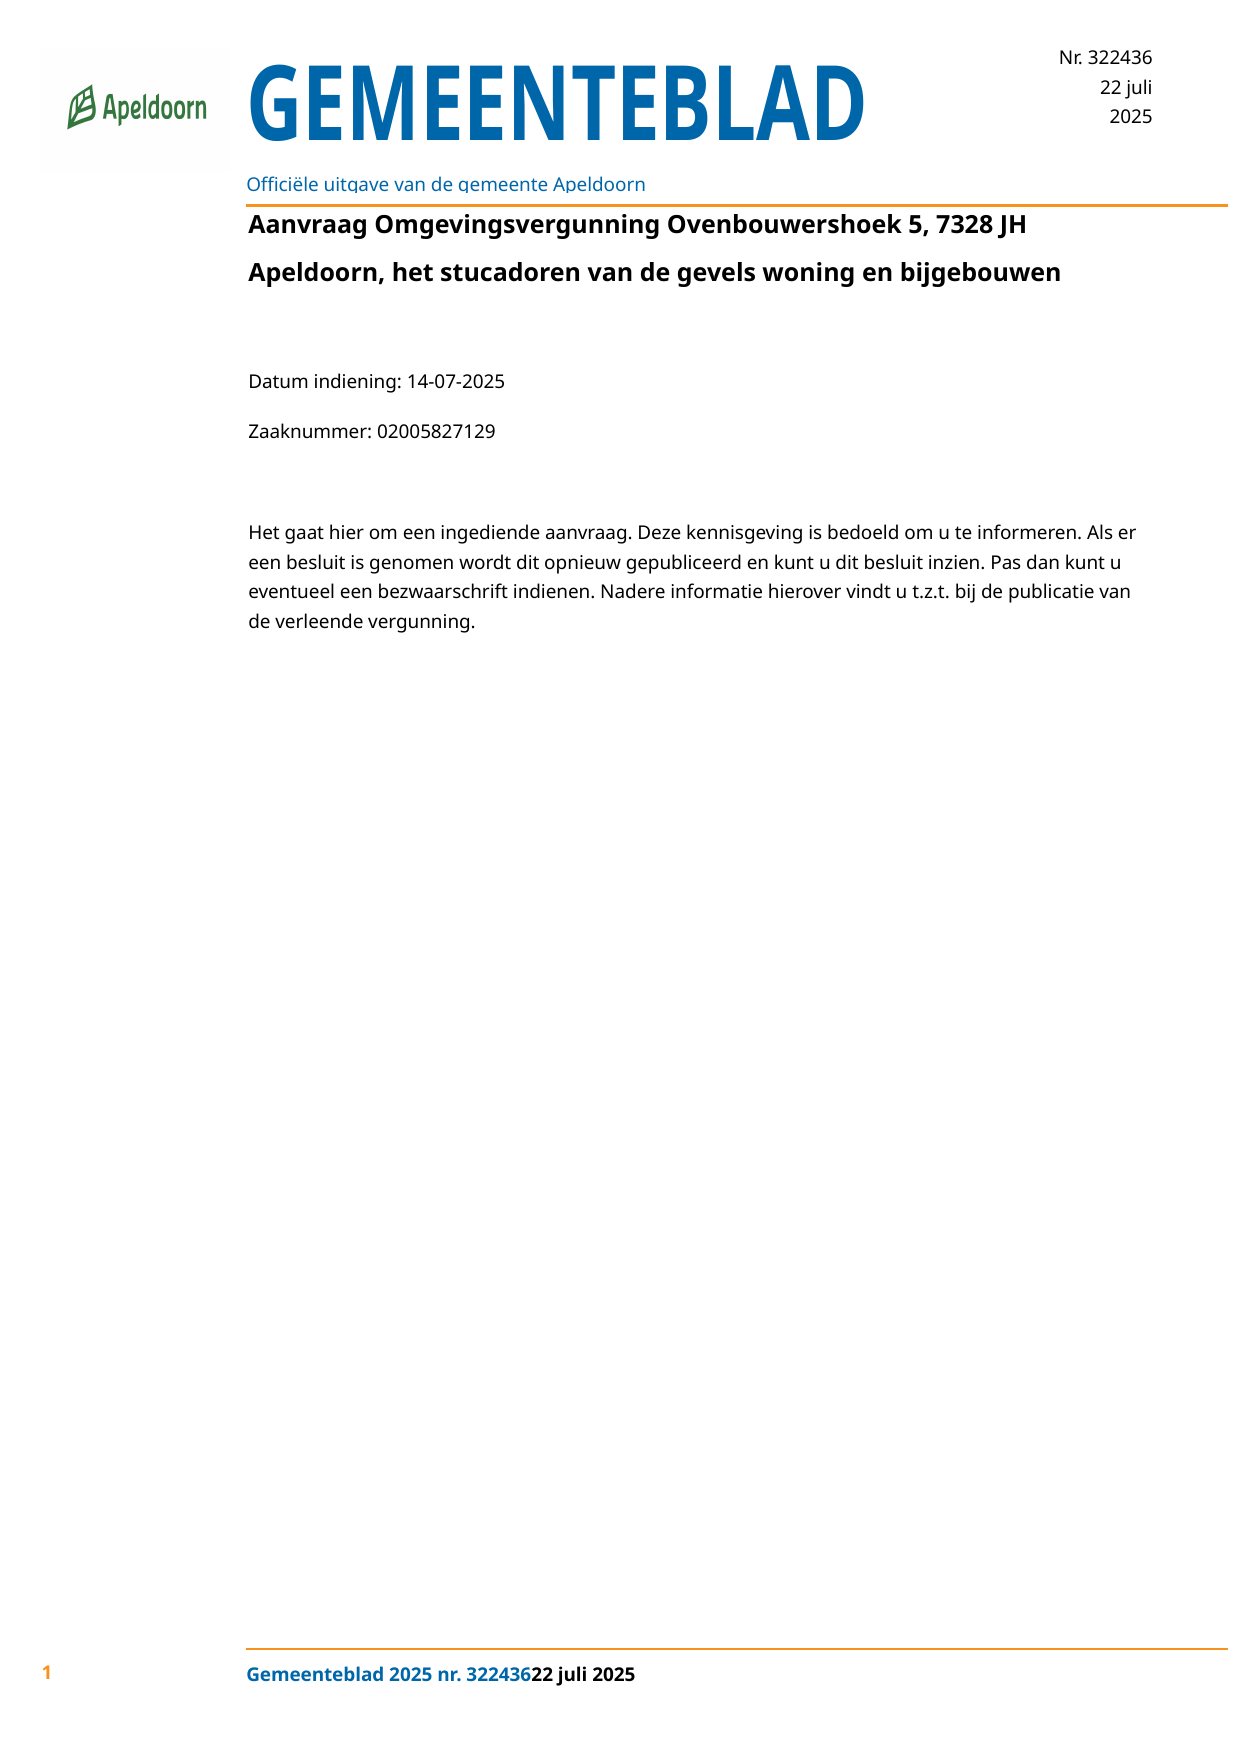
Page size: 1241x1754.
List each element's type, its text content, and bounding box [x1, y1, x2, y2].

text Zaaknummer: 02005827129 [248, 419, 1152, 444]
picture [41, 47, 231, 172]
text Aanvraag Omgevingsvergunning Ovenbouwershoek 5, 7328 JH Apeldoorn, het stucadoren van de gevels woning en bijgebouwen [248, 207, 1152, 288]
text Datum indiening: 14-07-2025 [248, 368, 1152, 394]
text Het gaat hier om een ingediende aanvraag. Deze kennisgeving is bedoeld om u te informeren. Als er een besluit is genomen wordt dit opnieuw gepubliceerd en kunt u dit besluit inzien. Pas dan kunt u eventueel een bezwaarschrift indienen. Nadere informatie hierover vindt u t.z.t. bij de publicatie van de verleende vergunning. [248, 519, 1152, 634]
